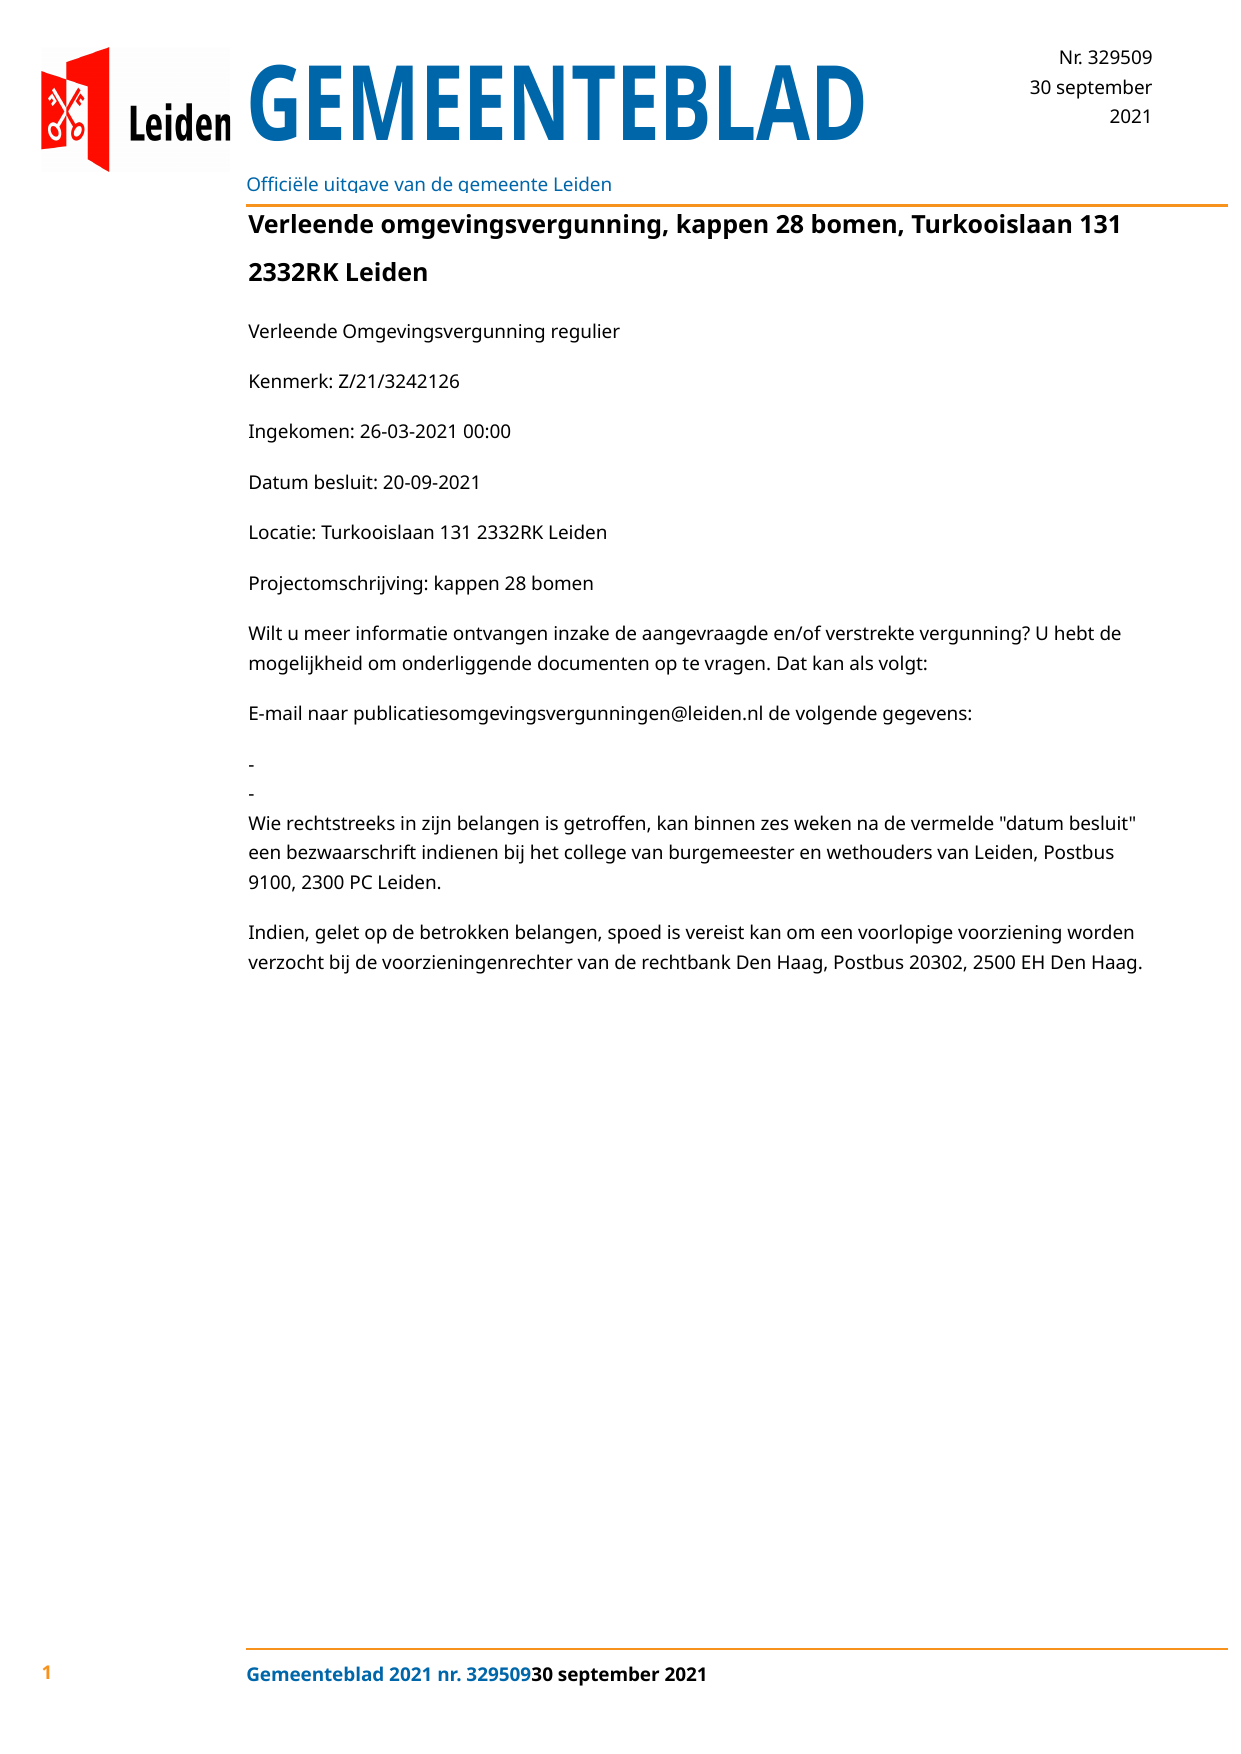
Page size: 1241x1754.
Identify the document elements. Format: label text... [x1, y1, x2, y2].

text Ingekomen: 26-03-2021 00:00 [248, 419, 1152, 444]
text Verleende Omgevingsvergunning regulier [248, 318, 1152, 344]
text Locatie: Turkooislaan 131 2332RK Leiden [248, 519, 1152, 545]
text Indien, gelet op de betrokken belangen, spoed is vereist kan om een voorlopige voorziening worden verzocht bij de voorzieningenrechter van de rechtbank Den Haag, Postbus 20302, 2500 EH Den Haag. [248, 919, 1152, 975]
text Wie rechtstreeks in zijn belangen is getroffen, kan binnen zes weken na de vermelde "datum besluit" een bezwaarschrift indienen bij het college van burgemeester en wethouders van Leiden, Postbus 9100, 2300 PC Leiden. [248, 810, 1152, 895]
text Verleende omgevingsvergunning, kappen 28 bomen, Turkooislaan 131 2332RK Leiden [248, 207, 1152, 288]
text Wilt u meer informatie ontvangen inzake de aangevraagde en/of verstrekte vergunning? U hebt de mogelijkheid om onderliggende documenten op te vragen. Dat kan als volgt: [248, 620, 1152, 676]
text Datum besluit: 20-09-2021 [248, 469, 1152, 495]
text Projectomschrijving: kappen 28 bomen [248, 570, 1152, 596]
text E-mail naar publicatiesomgevingsvergunningen@leiden.nl de volgende gegevens: [248, 700, 1152, 726]
picture [41, 47, 231, 172]
text Kenmerk: Z/21/3242126 [248, 368, 1152, 394]
